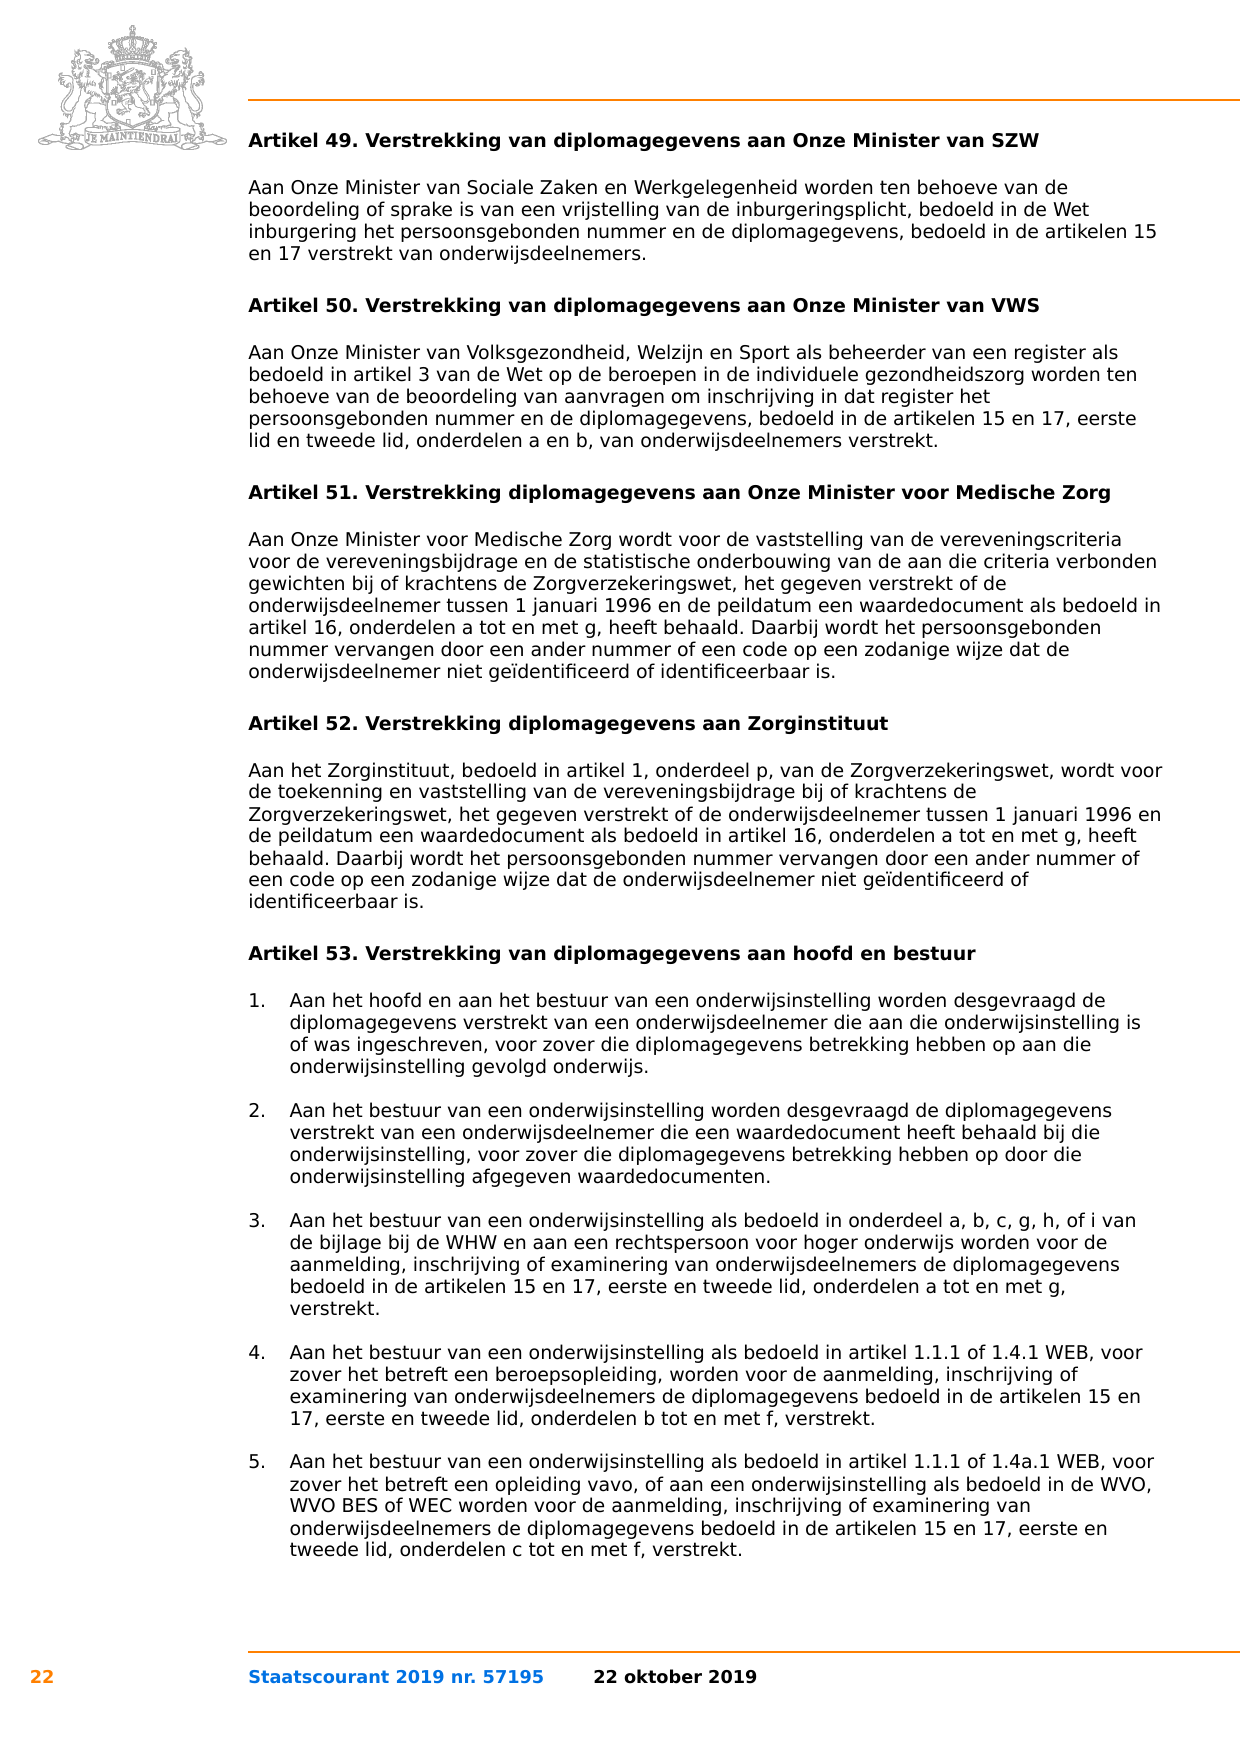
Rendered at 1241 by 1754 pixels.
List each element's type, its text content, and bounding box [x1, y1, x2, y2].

subtitle Artikel 52. Verstrekking diplomagegevens aan Zorginstituut [248, 712, 1163, 734]
text 5. Aan het bestuur van een onderwijsinstelling als bedoeld in artikel 1.1.1 of 1.4a.1 WEB, voor zover het betreft een opleiding vavo, of aan een onderwijsinstelling als bedoeld in de WVO, WVO BES of WEC worden voor de aanmelding, inschrijving of examinering van onderwijsdeelnemers de diplomagegevens bedoeld in de artikelen 15 en 17, eerste en tweede lid, onderdelen c tot en met f, verstrekt. [248, 1451, 1163, 1561]
text Aan Onze Minister van Sociale Zaken en Werkgelegenheid worden ten behoeve van de beoordeling of sprake is van een vrijstelling van de inburgeringsplicht, bedoeld in de Wet inburgering het persoonsgebonden nummer en de diplomagegevens, bedoeld in de artikelen 15 en 17 verstrekt van onderwijsdeelnemers. [248, 177, 1163, 265]
subtitle Artikel 53. Verstrekking van diplomagegevens aan hoofd en bestuur [248, 943, 1163, 965]
text 3. Aan het bestuur van een onderwijsinstelling als bedoeld in onderdeel a, b, c, g, h, of i van de bijlage bij de WHW en aan een rechtspersoon voor hoger onderwijs worden voor de aanmelding, inschrijving of examinering van onderwijsdeelnemers de diplomagegevens bedoeld in de artikelen 15 en 17, eerste en tweede lid, onderdelen a tot en met g, verstrekt. [248, 1210, 1163, 1320]
text Aan Onze Minister voor Medische Zorg wordt voor de vaststelling van de vereveningscriteria voor de vereveningsbijdrage en de statistische onderbouwing van de aan die criteria verbonden gewichten bij of krachtens de Zorgverzekeringswet, het gegeven verstrekt of de onderwijsdeelnemer tussen 1 januari 1996 en de peildatum een waardedocument als bedoeld in artikel 16, onderdelen a tot en met g, heeft behaald. Daarbij wordt het persoonsgebonden nummer vervangen door een ander nummer of een code op een zodanige wijze dat de onderwijsdeelnemer niet geïdentificeerd of identificeerbaar is. [248, 529, 1163, 682]
picture [38, 25, 227, 150]
text 2. Aan het bestuur van een onderwijsinstelling worden desgevraagd de diplomagegevens verstrekt van een onderwijsdeelnemer die een waardedocument heeft behaald bij die onderwijsinstelling, voor zover die diplomagegevens betrekking hebben op door die onderwijsinstelling afgegeven waardedocumenten. [248, 1100, 1163, 1188]
subtitle Artikel 50. Verstrekking van diplomagegevens aan Onze Minister van VWS [248, 295, 1163, 317]
text Aan Onze Minister van Volksgezondheid, Welzijn en Sport als beheerder van een register als bedoeld in artikel 3 van de Wet op de beroepen in de individuele gezondheidszorg worden ten behoeve van de beoordeling van aanvragen om inschrijving in dat register het persoonsgebonden nummer en de diplomagegevens, bedoeld in de artikelen 15 en 17, eerste lid en tweede lid, onderdelen a en b, van onderwijsdeelnemers verstrekt. [248, 342, 1163, 452]
subtitle Artikel 51. Verstrekking diplomagegevens aan Onze Minister voor Medische Zorg [248, 482, 1163, 504]
text 4. Aan het bestuur van een onderwijsinstelling als bedoeld in artikel 1.1.1 of 1.4.1 WEB, voor zover het betreft een beroepsopleiding, worden voor de aanmelding, inschrijving of examinering van onderwijsdeelnemers de diplomagegevens bedoeld in de artikelen 15 en 17, eerste en tweede lid, onderdelen b tot en met f, verstrekt. [248, 1342, 1163, 1429]
subtitle Artikel 49. Verstrekking van diplomagegevens aan Onze Minister van SZW [248, 130, 1163, 152]
text Aan het Zorginstituut, bedoeld in artikel 1, onderdeel p, van de Zorgverzekeringswet, wordt voor de toekenning en vaststelling van de vereveningsbijdrage bij of krachtens de Zorgverzekeringswet, het gegeven verstrekt of de onderwijsdeelnemer tussen 1 januari 1996 en de peildatum een waardedocument als bedoeld in artikel 16, onderdelen a tot en met g, heeft behaald. Daarbij wordt het persoonsgebonden nummer vervangen door een ander nummer of een code op een zodanige wijze dat de onderwijsdeelnemer niet geïdentificeerd of identificeerbaar is. [248, 759, 1163, 913]
text 1. Aan het hoofd en aan het bestuur van een onderwijsinstelling worden desgevraagd de diplomagegevens verstrekt van een onderwijsdeelnemer die aan die onderwijsinstelling is of was ingeschreven, voor zover die diplomagegevens betrekking hebben op aan die onderwijsinstelling gevolgd onderwijs. [248, 990, 1163, 1078]
